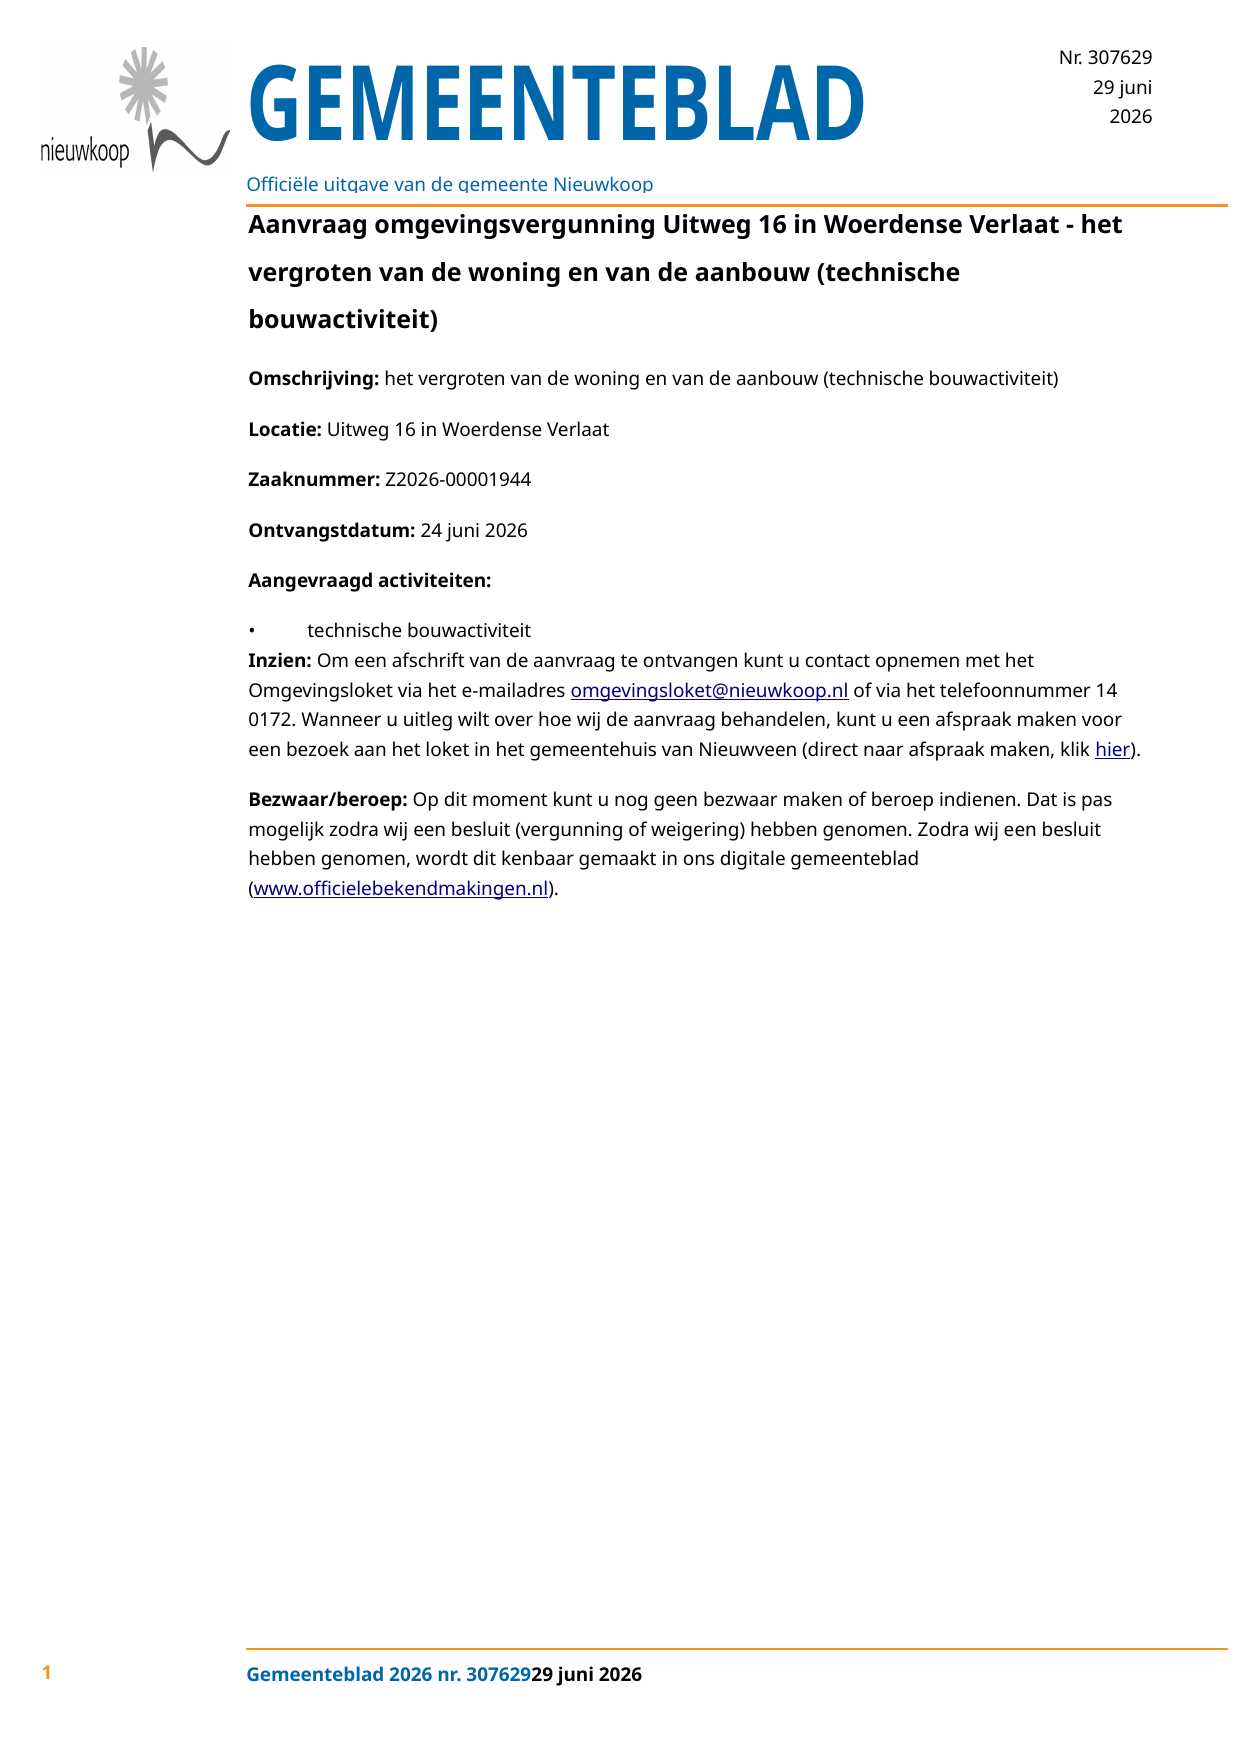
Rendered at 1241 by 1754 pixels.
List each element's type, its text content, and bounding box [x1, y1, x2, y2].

text Aanvraag omgevingsvergunning Uitweg 16 in Woerdense Verlaat - het vergroten van de woning en van de aanbouw (technische bouwactiviteit) [248, 207, 1152, 336]
text Locatie: Uitweg 16 in Woerdense Verlaat [248, 416, 1152, 442]
text Bezwaar/beroep: Op dit moment kunt u nog geen bezwaar maken of beroep indienen. Dat is pas mogelijk zodra wij een besluit (vergunning of weigering) hebben genomen. Zodra wij een besluit hebben genomen, wordt dit kenbaar gemaakt in ons digitale gemeenteblad (www.officielebekendmakingen.nl). [248, 786, 1152, 901]
text Zaaknummer: Z2026-00001944 [248, 466, 1152, 492]
picture [41, 47, 231, 172]
text Inzien: Om een afschrift van de aanvraag te ontvangen kunt u contact opnemen met het Omgevingsloket via het e-mailadres omgevingsloket@nieuwkoop.nl of via het telefoonnummer 14 0172. Wanneer u uitleg wilt over hoe wij de aanvraag behandelen, kunt u een afspraak maken voor een bezoek aan het loket in het gemeentehuis van Nieuwveen (direct naar afspraak maken, klik hier). [248, 647, 1152, 762]
text Omschrijving: het vergroten van de woning en van de aanbouw (technische bouwactiviteit) [248, 366, 1152, 391]
list technische bouwactiviteit [248, 618, 1152, 643]
text Ontvangstdatum: 24 juni 2026 [248, 517, 1152, 542]
text Aangevraagd activiteiten: [248, 567, 1152, 593]
